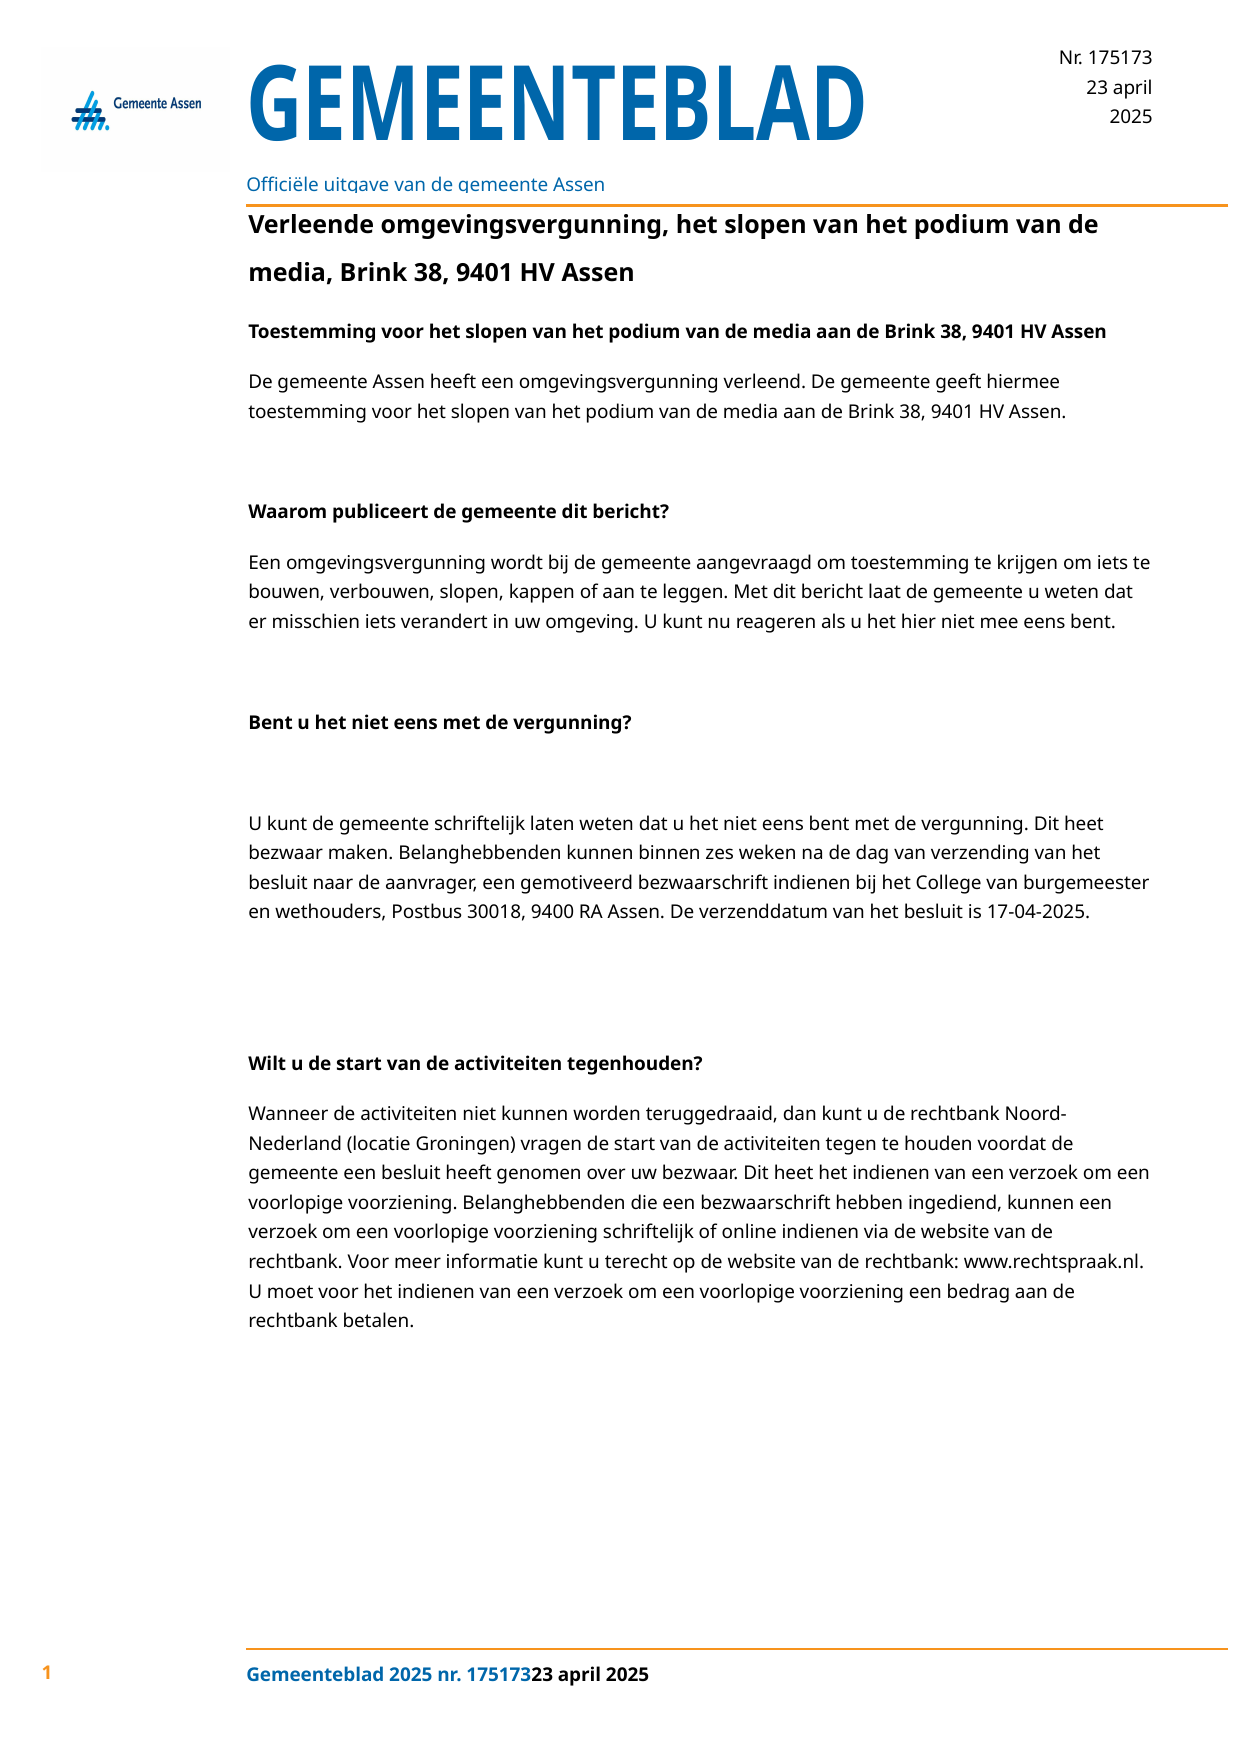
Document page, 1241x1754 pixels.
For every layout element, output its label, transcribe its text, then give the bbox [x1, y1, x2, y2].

text Toestemming voor het slopen van het podium van de media aan de Brink 38, 9401 HV Assen [248, 318, 1152, 344]
text Bent u het niet eens met de vergunning? [248, 709, 1152, 735]
text De gemeente Assen heeft een omgevingsvergunning verleend. De gemeente geeft hiermee toestemming voor het slopen van het podium van de media aan de Brink 38, 9401 HV Assen. [248, 368, 1152, 424]
text Verleende omgevingsvergunning, het slopen van het podium van de media, Brink 38, 9401 HV Assen [248, 207, 1152, 288]
text Wilt u de start van de activiteiten tegenhouden? [248, 1050, 1152, 1076]
text Waarom publiceert de gemeente dit bericht? [248, 499, 1152, 524]
text Wanneer de activiteiten niet kunnen worden teruggedraaid, dan kunt u de rechtbank Noord-Nederland (locatie Groningen) vragen de start van de activiteiten tegen te houden voordat de gemeente een besluit heeft genomen over uw bezwaar. Dit heet het indienen van een verzoek om een voorlopige voorziening. Belanghebbenden die een bezwaarschrift hebben ingediend, kunnen een verzoek om een voorlopige voorziening schriftelijk of online indienen via de website van de rechtbank. Voor meer informatie kunt u terecht op de website van de rechtbank: www.rechtspraak.nl. U moet voor het indienen van een verzoek om een voorlopige voorziening een bedrag aan de rechtbank betalen. [248, 1100, 1152, 1333]
text U kunt de gemeente schriftelijk laten weten dat u het niet eens bent met de vergunning. Dit heet bezwaar maken. Belanghebbenden kunnen binnen zes weken na de dag van verzending van het besluit naar de aanvrager, een gemotiveerd bezwaarschrift indienen bij het College van burgemeester en wethouders, Postbus 30018, 9400 RA Assen. De verzenddatum van het besluit is 17-04-2025. [248, 810, 1152, 924]
picture [41, 47, 231, 172]
text Een omgevingsvergunning wordt bij de gemeente aangevraagd om toestemming te krijgen om iets te bouwen, verbouwen, slopen, kappen of aan te leggen. Met dit bericht laat de gemeente u weten dat er misschien iets verandert in uw omgeving. U kunt nu reageren als u het hier niet mee eens bent. [248, 549, 1152, 634]
